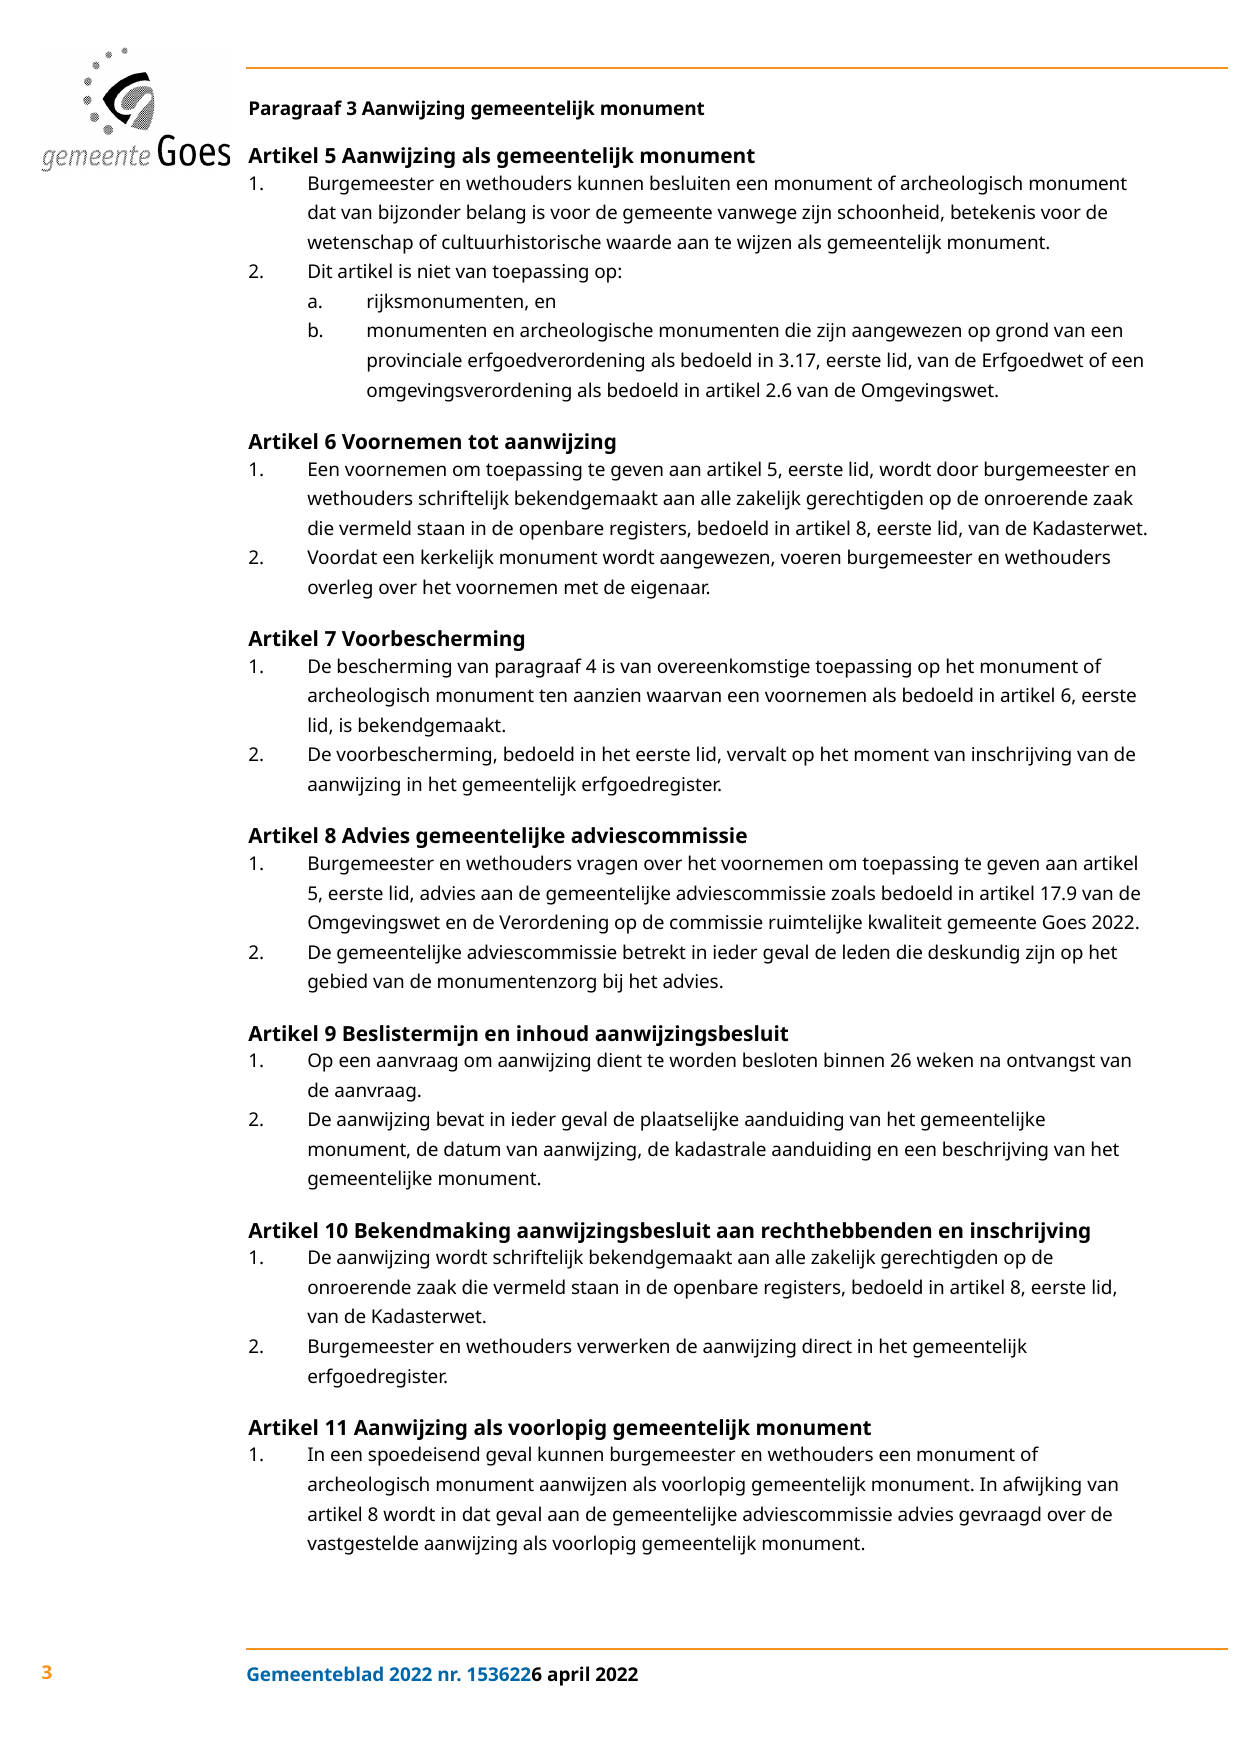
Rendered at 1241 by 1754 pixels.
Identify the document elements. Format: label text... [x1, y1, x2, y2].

text Artikel 7 Voorbescherming [248, 624, 1152, 653]
picture [41, 47, 231, 172]
text Artikel 10 Bekendmaking aanwijzingsbesluit aan rechthebbenden en inschrijving [248, 1216, 1152, 1244]
list Burgemeester en wethouders verwerken de aanwijzing direct in het gemeentelijk erfgoedregister. [248, 1333, 1152, 1388]
text Artikel 9 Beslistermijn en inhoud aanwijzingsbesluit [248, 1019, 1152, 1047]
list De voorbescherming, bedoeld in het eerste lid, vervalt op het moment van inschrijving van de aanwijzing in het gemeentelijk erfgoedregister. [248, 742, 1152, 797]
list De bescherming van paragraaf 4 is van overeenkomstige toepassing op het monument of archeologisch monument ten aanzien waarvan een voornemen als bedoeld in artikel 6, eerste lid, is bekendgemaakt. [248, 653, 1152, 738]
list Burgemeester en wethouders kunnen besluiten een monument of archeologisch monument dat van bijzonder belang is voor de gemeente vanwege zijn schoonheid, betekenis voor de wetenschap of cultuurhistorische waarde aan te wijzen als gemeentelijk monument. [248, 170, 1152, 255]
text Artikel 6 Voornemen tot aanwijzing [248, 427, 1152, 456]
text Paragraaf 3 Aanwijzing gemeentelijk monument [248, 95, 1152, 121]
list Op een aanvraag om aanwijzing dient te worden besloten binnen 26 weken na ontvangst van de aanvraag. [248, 1047, 1152, 1103]
list Burgemeester en wethouders vragen over het voornemen om toepassing te geven aan artikel 5, eerste lid, advies aan de gemeentelijke adviescommissie zoals bedoeld in artikel 17.9 van de Omgevingswet en de Verordening op de commissie ruimtelijke kwaliteit gemeente Goes 2022. [248, 850, 1152, 935]
list Een voornemen om toepassing te geven aan artikel 5, eerste lid, wordt door burgemeester en wethouders schriftelijk bekendgemaakt aan alle zakelijk gerechtigden op de onroerende zaak die vermeld staan in de openbare registers, bedoeld in artikel 8, eerste lid, van de Kadasterwet. [248, 456, 1152, 541]
list Voordat een kerkelijk monument wordt aangewezen, voeren burgemeester en wethouders overleg over het voornemen met de eigenaar. [248, 544, 1152, 600]
text Artikel 11 Aanwijzing als voorlopig gemeentelijk monument [248, 1413, 1152, 1442]
list De aanwijzing wordt schriftelijk bekendgemaakt aan alle zakelijk gerechtigden op de onroerende zaak die vermeld staan in de openbare registers, bedoeld in artikel 8, eerste lid, van de Kadasterwet. [248, 1244, 1152, 1329]
text Artikel 5 Aanwijzing als gemeentelijk monument [248, 141, 1152, 170]
text Artikel 8 Advies gemeentelijke adviescommissie [248, 822, 1152, 850]
list monumenten en archeologische monumenten die zijn aangewezen op grond van een provinciale erfgoedverordening als bedoeld in 3.17, eerste lid, van de Erfgoedwet of een omgevingsverordening als bedoeld in artikel 2.6 van de Omgevingswet. [307, 318, 1152, 403]
list Dit artikel is niet van toepassing op: [248, 258, 1152, 284]
list De aanwijzing bevat in ieder geval de plaatselijke aanduiding van het gemeentelijke monument, de datum van aanwijzing, de kadastrale aanduiding en een beschrijving van het gemeentelijke monument. [248, 1106, 1152, 1191]
list De gemeentelijke adviescommissie betrekt in ieder geval de leden die deskundig zijn op het gebied van de monumentenzorg bij het advies. [248, 939, 1152, 994]
list In een spoedeisend geval kunnen burgemeester en wethouders een monument of archeologisch monument aanwijzen als voorlopig gemeentelijk monument. In afwijking van artikel 8 wordt in dat geval aan de gemeentelijke adviescommissie advies gevraagd over de vastgestelde aanwijzing als voorlopig gemeentelijk monument. [248, 1442, 1152, 1556]
list rijksmonumenten, en [307, 288, 1152, 314]
